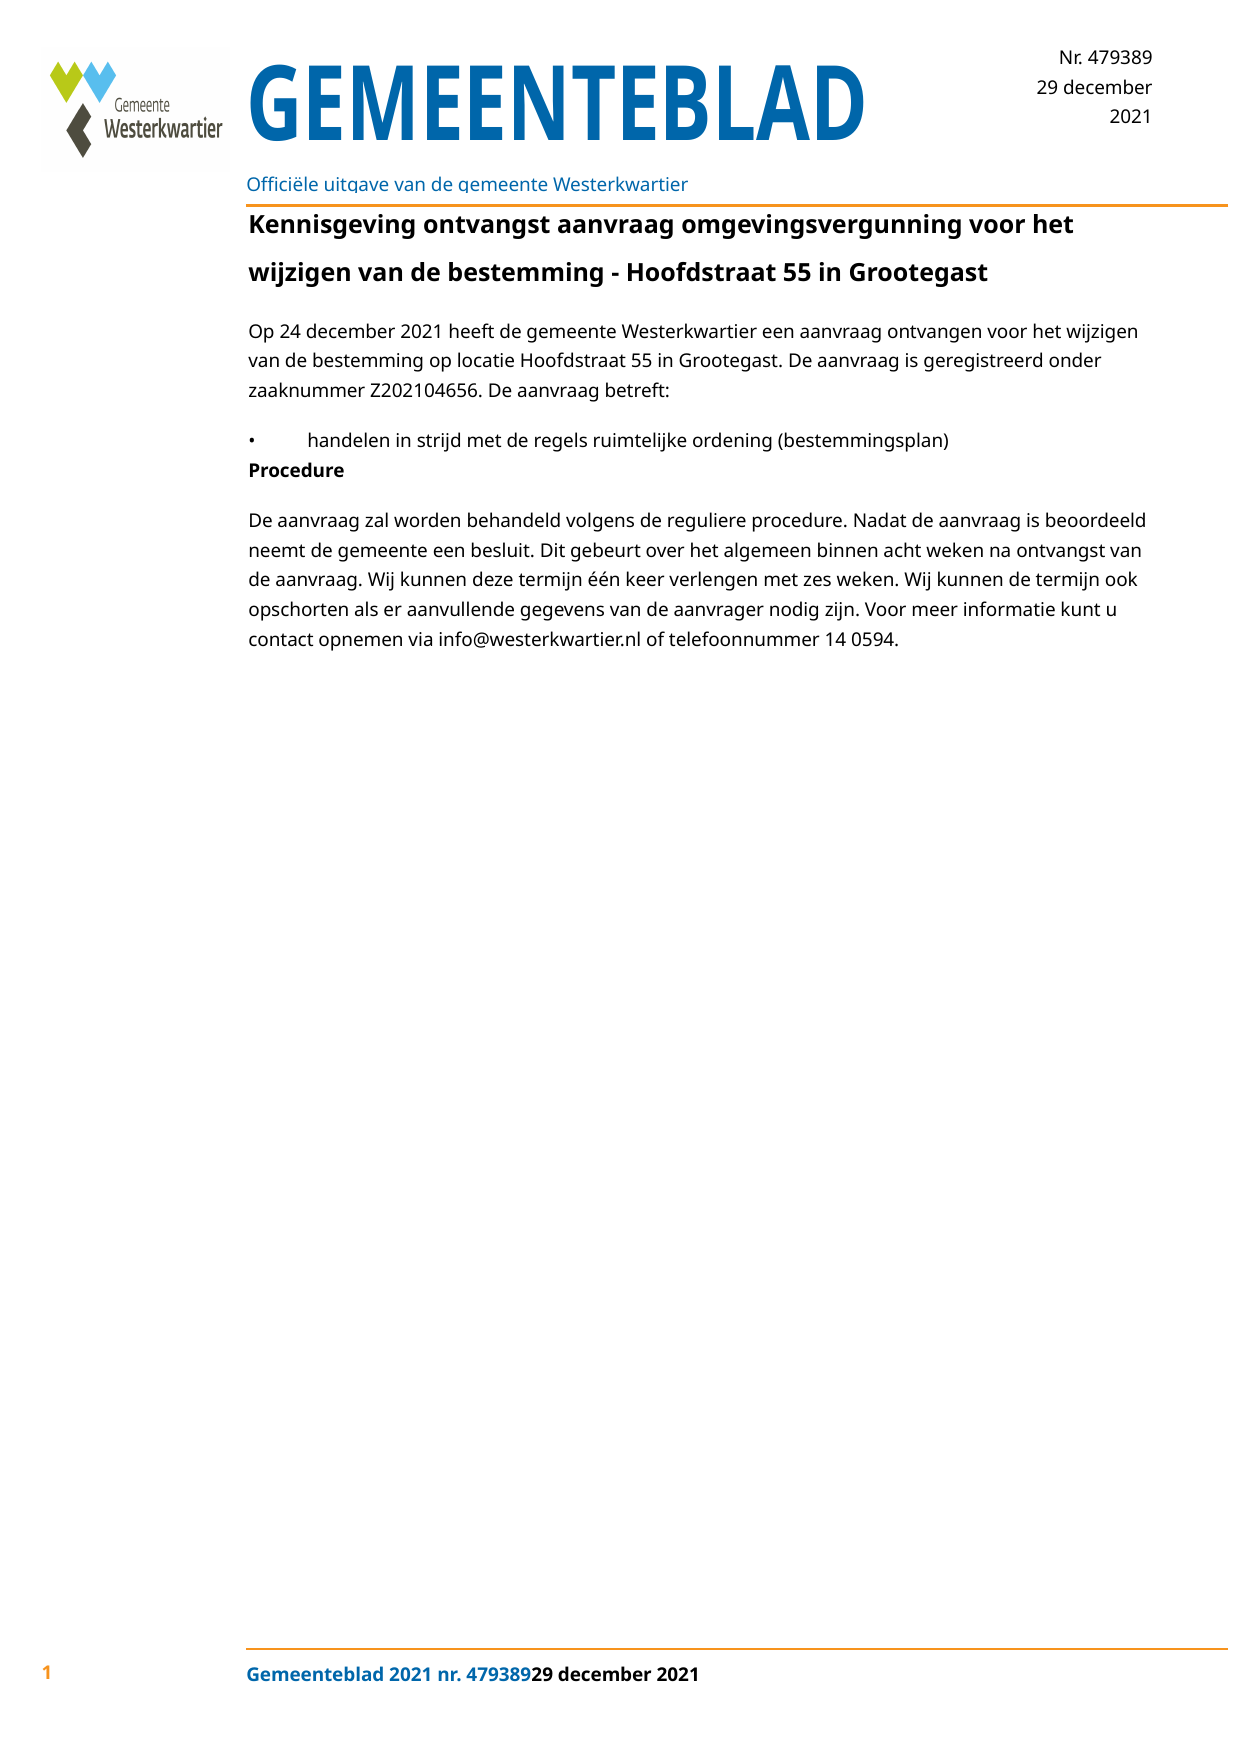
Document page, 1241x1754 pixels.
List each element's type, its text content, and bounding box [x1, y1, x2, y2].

text Op 24 december 2021 heeft de gemeente Westerkwartier een aanvraag ontvangen voor het wijzigen van de bestemming op locatie Hoofdstraat 55 in Grootegast. De aanvraag is geregistreerd onder zaaknummer Z202104656. De aanvraag betreft: [248, 318, 1152, 403]
text Kennisgeving ontvangst aanvraag omgevingsvergunning voor het wijzigen van de bestemming - Hoofdstraat 55 in Grootegast [248, 207, 1152, 288]
text Procedure [248, 457, 1152, 483]
list handelen in strijd met de regels ruimtelijke ordening (bestemmingsplan) [248, 427, 1152, 453]
text De aanvraag zal worden behandeld volgens de reguliere procedure. Nadat de aanvraag is beoordeeld neemt de gemeente een besluit. Dit gebeurt over het algemeen binnen acht weken na ontvangst van de aanvraag. Wij kunnen deze termijn één keer verlengen met zes weken. Wij kunnen de termijn ook opschorten als er aanvullende gegevens van de aanvrager nodig zijn. Voor meer informatie kunt u contact opnemen via info@westerkwartier.nl of telefoonnummer 14 0594. [248, 507, 1152, 652]
picture [41, 47, 231, 172]
